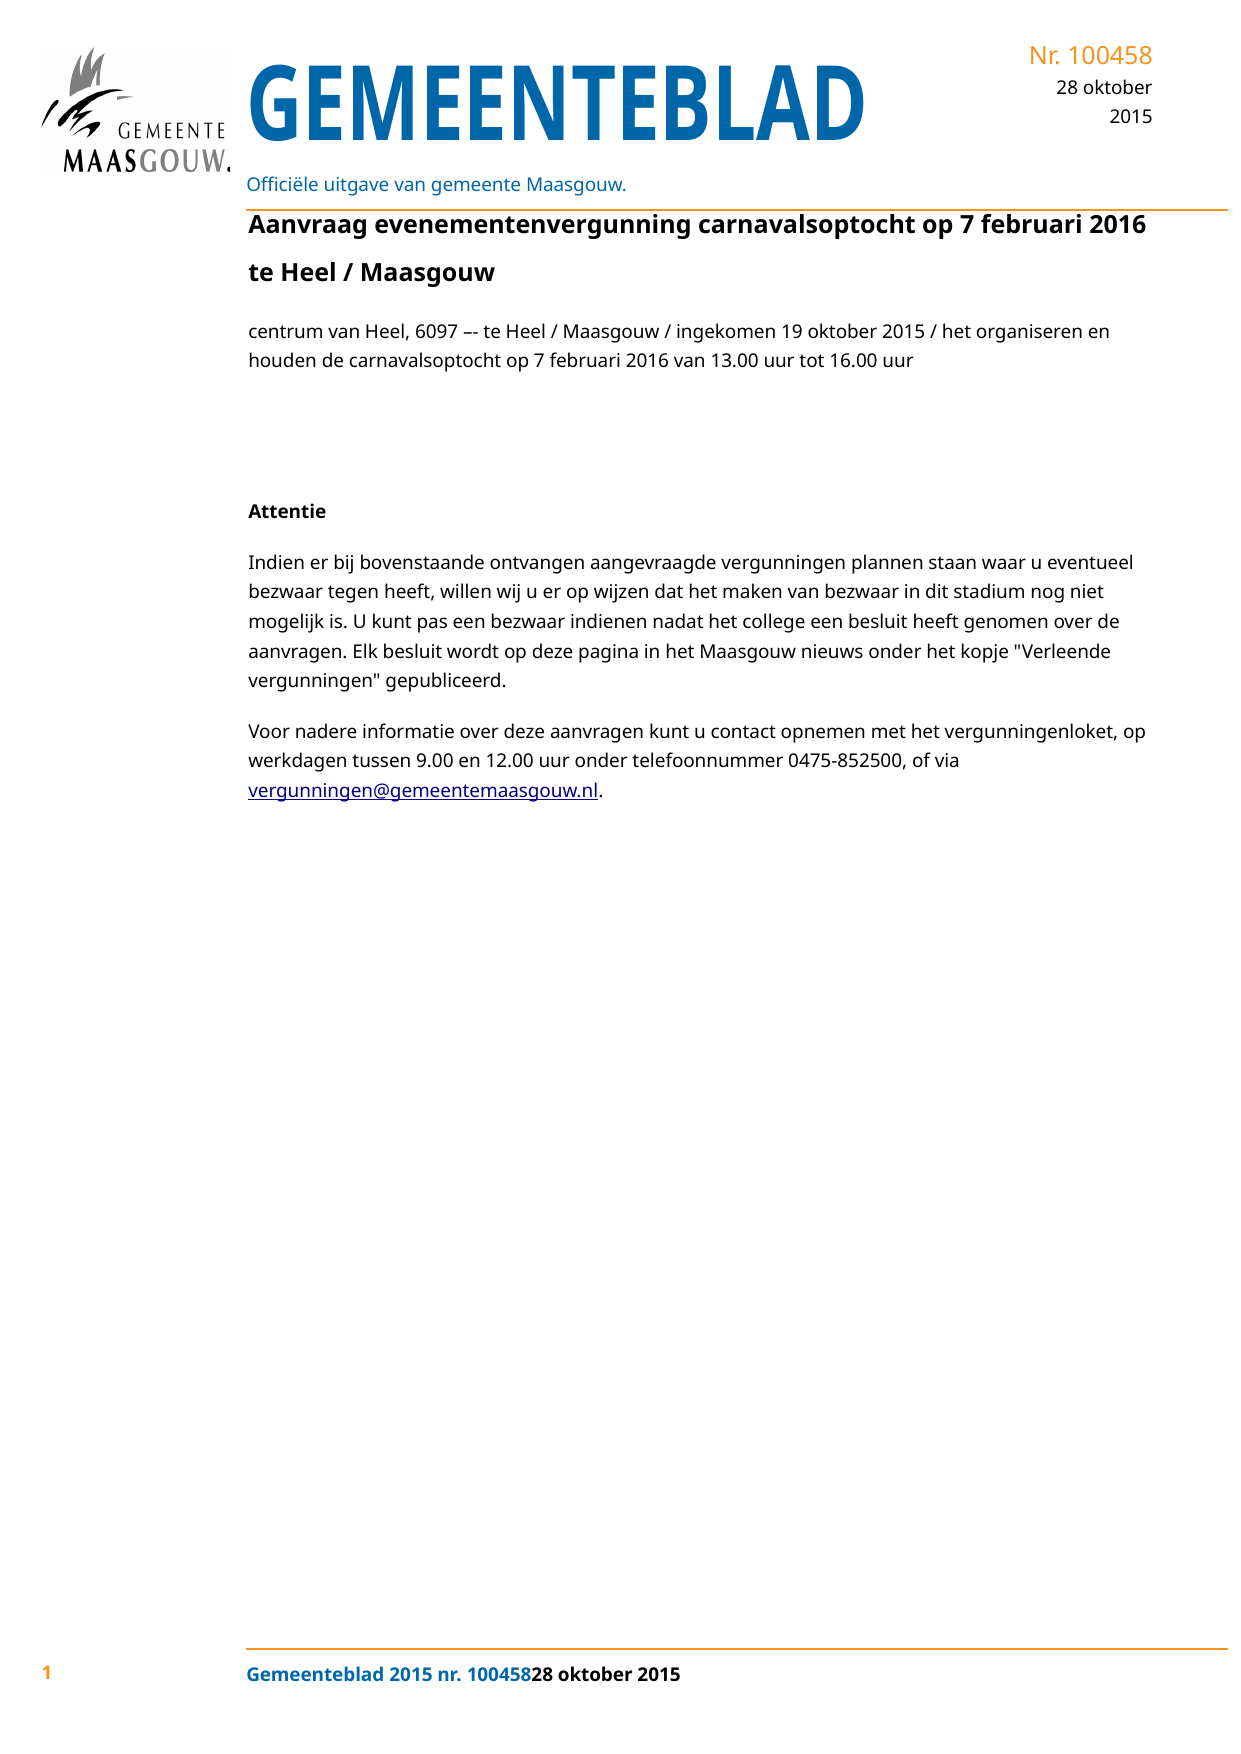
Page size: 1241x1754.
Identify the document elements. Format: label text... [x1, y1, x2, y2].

text Aanvraag evenementenvergunning carnavalsoptocht op 7 februari 2016 te Heel / Maasgouw [248, 211, 1152, 288]
text Voor nadere informatie over deze aanvragen kunt u contact opnemen met het vergunningenloket, op werkdagen tussen 9.00 en 12.00 uur onder telefoonnummer 0475-852500, of via vergunningen@gemeentemaasgouw.nl. [248, 718, 1152, 803]
text centrum van Heel, 6097 –- te Heel / Maasgouw / ingekomen 19 oktober 2015 / het organiseren en houden de carnavalsoptocht op 7 februari 2016 van 13.00 uur tot 16.00 uur [248, 318, 1152, 373]
text Indien er bij bovenstaande ontvangen aangevraagde vergunningen plannen staan waar u eventueel bezwaar tegen heeft, willen wij u er op wijzen dat het maken van bezwaar in dit stadium nog niet mogelijk is. U kunt pas een bezwaar indienen nadat het college een besluit heeft genomen over de aanvragen. Elk besluit wordt op deze pagina in het Maasgouw nieuws onder het kopje "Verleende vergunningen" gepubliceerd. [248, 549, 1152, 693]
text Attentie [248, 499, 1152, 524]
picture [41, 47, 231, 172]
